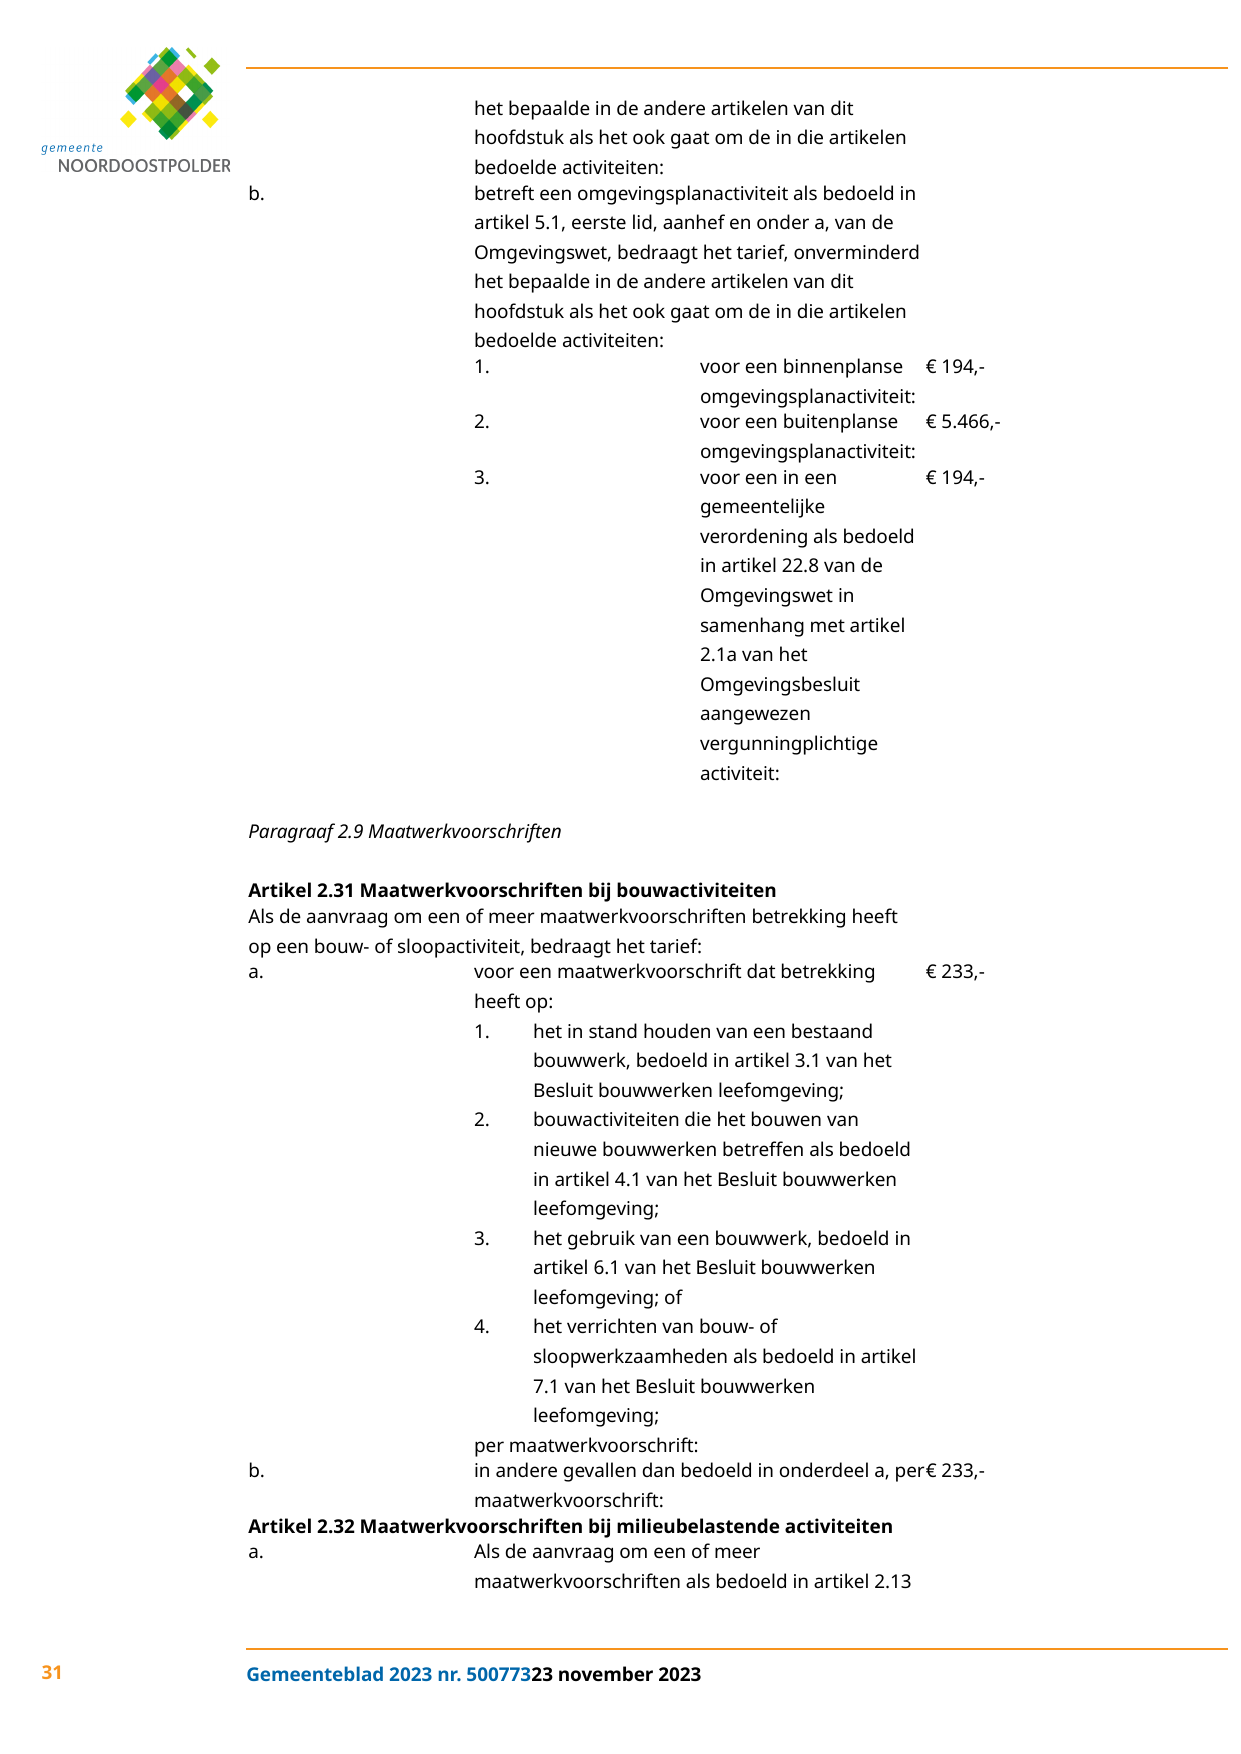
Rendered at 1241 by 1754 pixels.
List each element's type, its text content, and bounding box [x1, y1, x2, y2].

text Paragraaf 2.9 Maatwerkvoorschriften [248, 818, 1152, 844]
table_cell Als de aanvraag om een of meer maatwerkvoorschriften als bedoeld in artikel 2.13 [474, 1539, 926, 1594]
table_cell in andere gevallen dan bedoeld in onderdeel a, per maatwerkvoorschrift: [474, 1458, 926, 1513]
table_cell b. [248, 1458, 474, 1513]
table_cell € 5.466,- [926, 409, 1152, 464]
table_cell 2. [474, 409, 700, 464]
table_header [926, 878, 1152, 903]
table_cell [926, 1513, 1152, 1539]
picture [41, 47, 231, 172]
table_cell b. [248, 180, 474, 353]
table_cell [926, 1539, 1152, 1594]
table_cell Artikel 2.32 Maatwerkvoorschriften bij milieubelastende activiteiten [248, 1513, 926, 1539]
table_cell het bepaalde in de andere artikelen van dit hoofdstuk als het ook gaat om de in die artikelen bedoelde activiteiten: [474, 95, 926, 180]
table_cell voor een buitenplanse omgevingsplanactiviteit: [700, 409, 926, 464]
table_cell voor een in een gemeentelijke verordening als bedoeld in artikel 22.8 van de Omgevingswet in samenhang met artikel 2.1a van het Omgevingsbesluit aangewezen vergunningplichtige activiteit: [700, 464, 926, 786]
table_cell 3. [474, 464, 700, 786]
table_cell [926, 180, 1152, 353]
table_cell voor een binnenplanse omgevingsplanactiviteit: [700, 353, 926, 409]
table_cell [248, 353, 474, 409]
table_cell Als de aanvraag om een of meer maatwerkvoorschriften betrekking heeft op een bouw- of sloopactiviteit, bedraagt het tarief: [248, 903, 926, 959]
table_cell voor een maatwerkvoorschrift dat betrekking heeft op: het in stand houden van een bestaand bouwwerk, bedoeld in artikel 3.1 van het Besluit bouwwerken leefomgeving; bouwactiviteiten die het bouwen van nieuwe bouwwerken betreffen als bedoeld in artikel 4.1 van het Besluit bouwwerken leefomgeving; het gebruik van een bouwwerk, bedoeld in artikel 6.1 van het Besluit bouwwerken leefomgeving; of het verrichten van bouw- of sloopwerkzaamheden als bedoeld in artikel 7.1 van het Besluit bouwwerken leefomgeving; per maatwerkvoorschrift: [474, 959, 926, 1458]
table_cell [248, 409, 474, 464]
table_cell [926, 95, 1152, 180]
table_cell € 233,- [926, 959, 1152, 1458]
table_cell a. [248, 959, 474, 1458]
table_cell € 194,- [926, 464, 1152, 786]
table_cell 1. [474, 353, 700, 409]
table_cell [248, 464, 474, 786]
table_header Artikel 2.31 Maatwerkvoorschriften bij bouwactiviteiten [248, 878, 926, 903]
table_cell [926, 903, 1152, 959]
table_cell betreft een omgevingsplanactiviteit als bedoeld in artikel 5.1, eerste lid, aanhef en onder a, van de Omgevingswet, bedraagt het tarief, onverminderd het bepaalde in de andere artikelen van dit hoofdstuk als het ook gaat om de in die artikelen bedoelde activiteiten: [474, 180, 926, 353]
table_cell € 194,- [926, 353, 1152, 409]
table_cell [248, 95, 474, 180]
table_cell € 233,- [926, 1458, 1152, 1513]
table_cell a. [248, 1539, 474, 1594]
